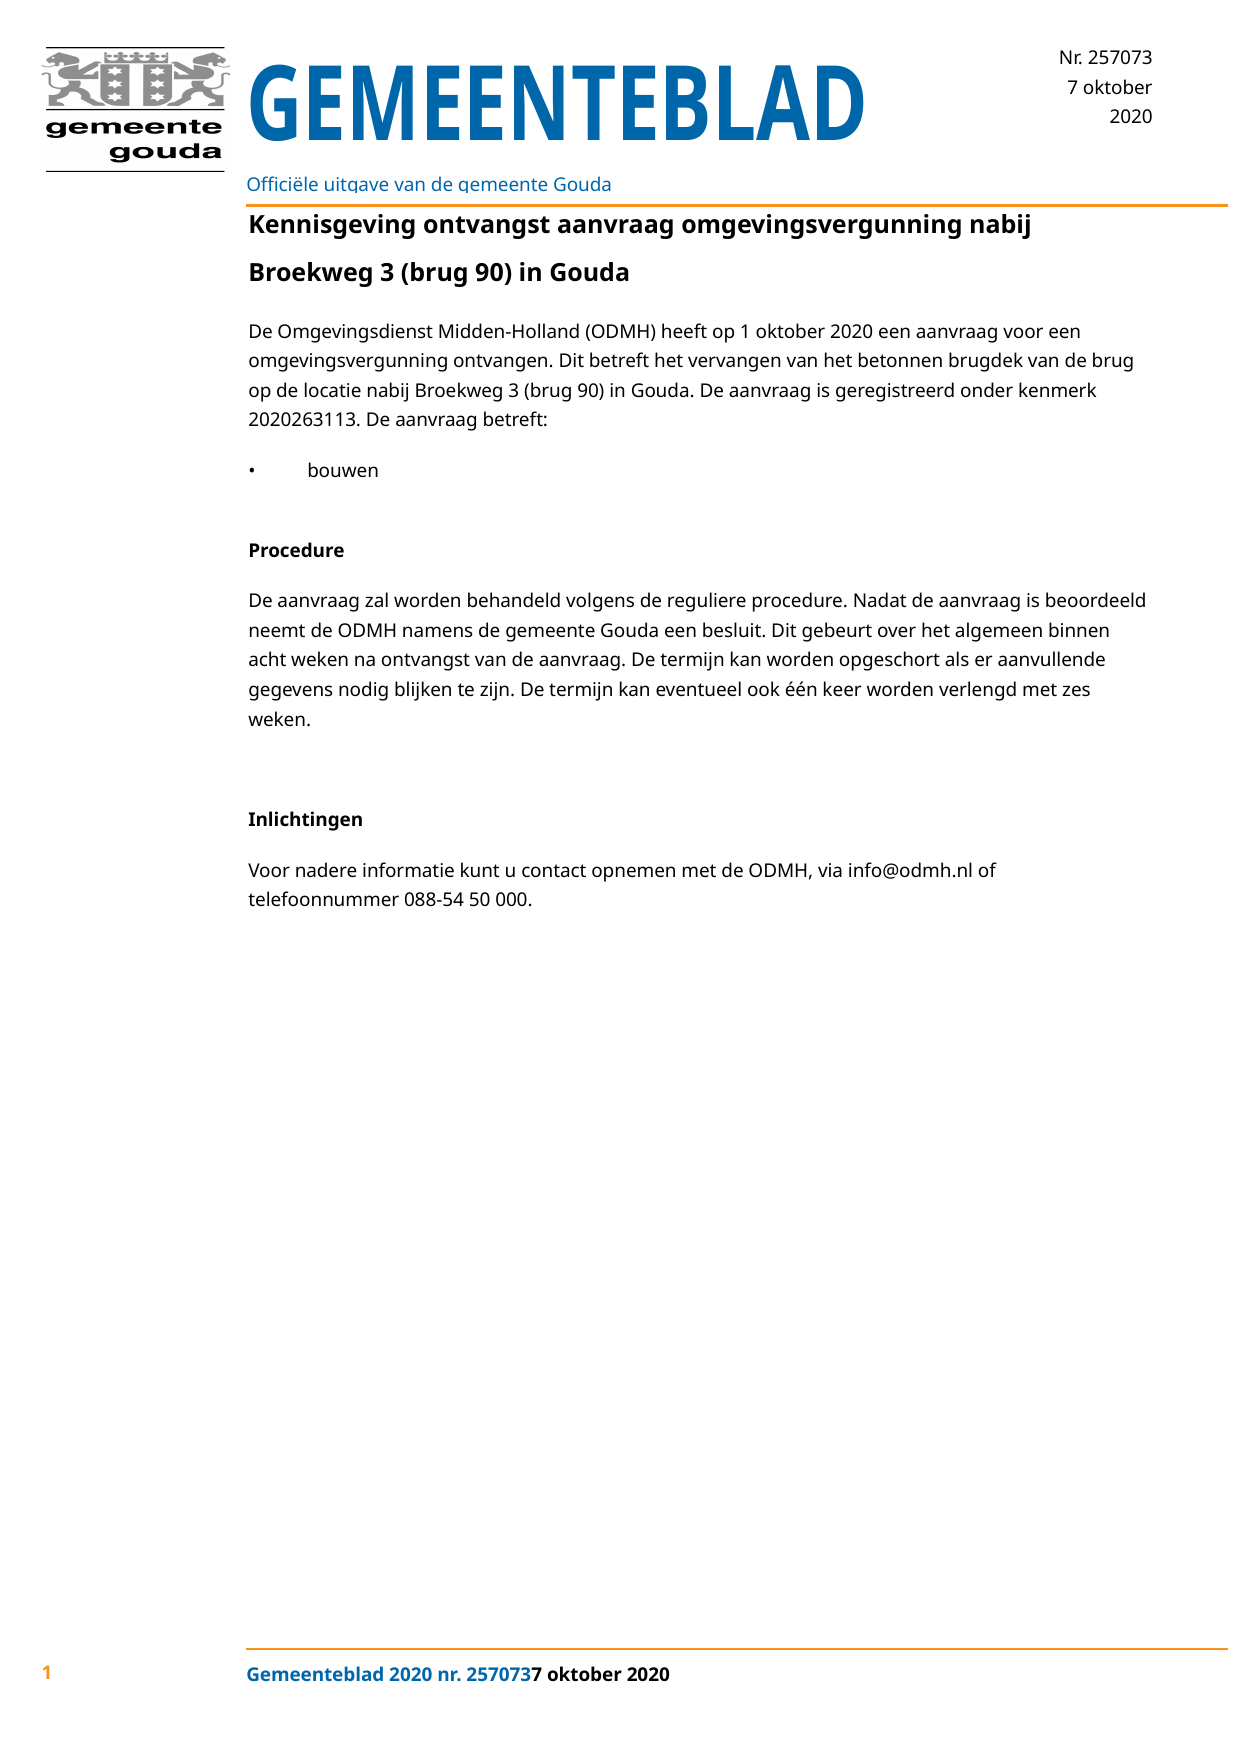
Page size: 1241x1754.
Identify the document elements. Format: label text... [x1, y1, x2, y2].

text Inlichtingen [248, 807, 1152, 832]
text Kennisgeving ontvangst aanvraag omgevingsvergunning nabij Broekweg 3 (brug 90) in Gouda [248, 207, 1152, 288]
picture [41, 47, 231, 172]
text De Omgevingsdienst Midden-Holland (ODMH) heeft op 1 oktober 2020 een aanvraag voor een omgevingsvergunning ontvangen. Dit betreft het vervangen van het betonnen brugdek van de brug op de locatie nabij Broekweg 3 (brug 90) in Gouda. De aanvraag is geregistreerd onder kenmerk 2020263113. De aanvraag betreft: [248, 318, 1152, 432]
text De aanvraag zal worden behandeld volgens de reguliere procedure. Nadat de aanvraag is beoordeeld neemt de ODMH namens de gemeente Gouda een besluit. Dit gebeurt over het algemeen binnen acht weken na ontvangst van de aanvraag. De termijn kan worden opgeschort als er aanvullende gegevens nodig blijken te zijn. De termijn kan eventueel ook één keer worden verlengd met zes weken. [248, 587, 1152, 732]
text Procedure [248, 537, 1152, 563]
text Voor nadere informatie kunt u contact opnemen met de ODMH, via info@odmh.nl of telefoonnummer 088-54 50 000. [248, 857, 1152, 912]
list bouwen [248, 457, 1152, 483]
